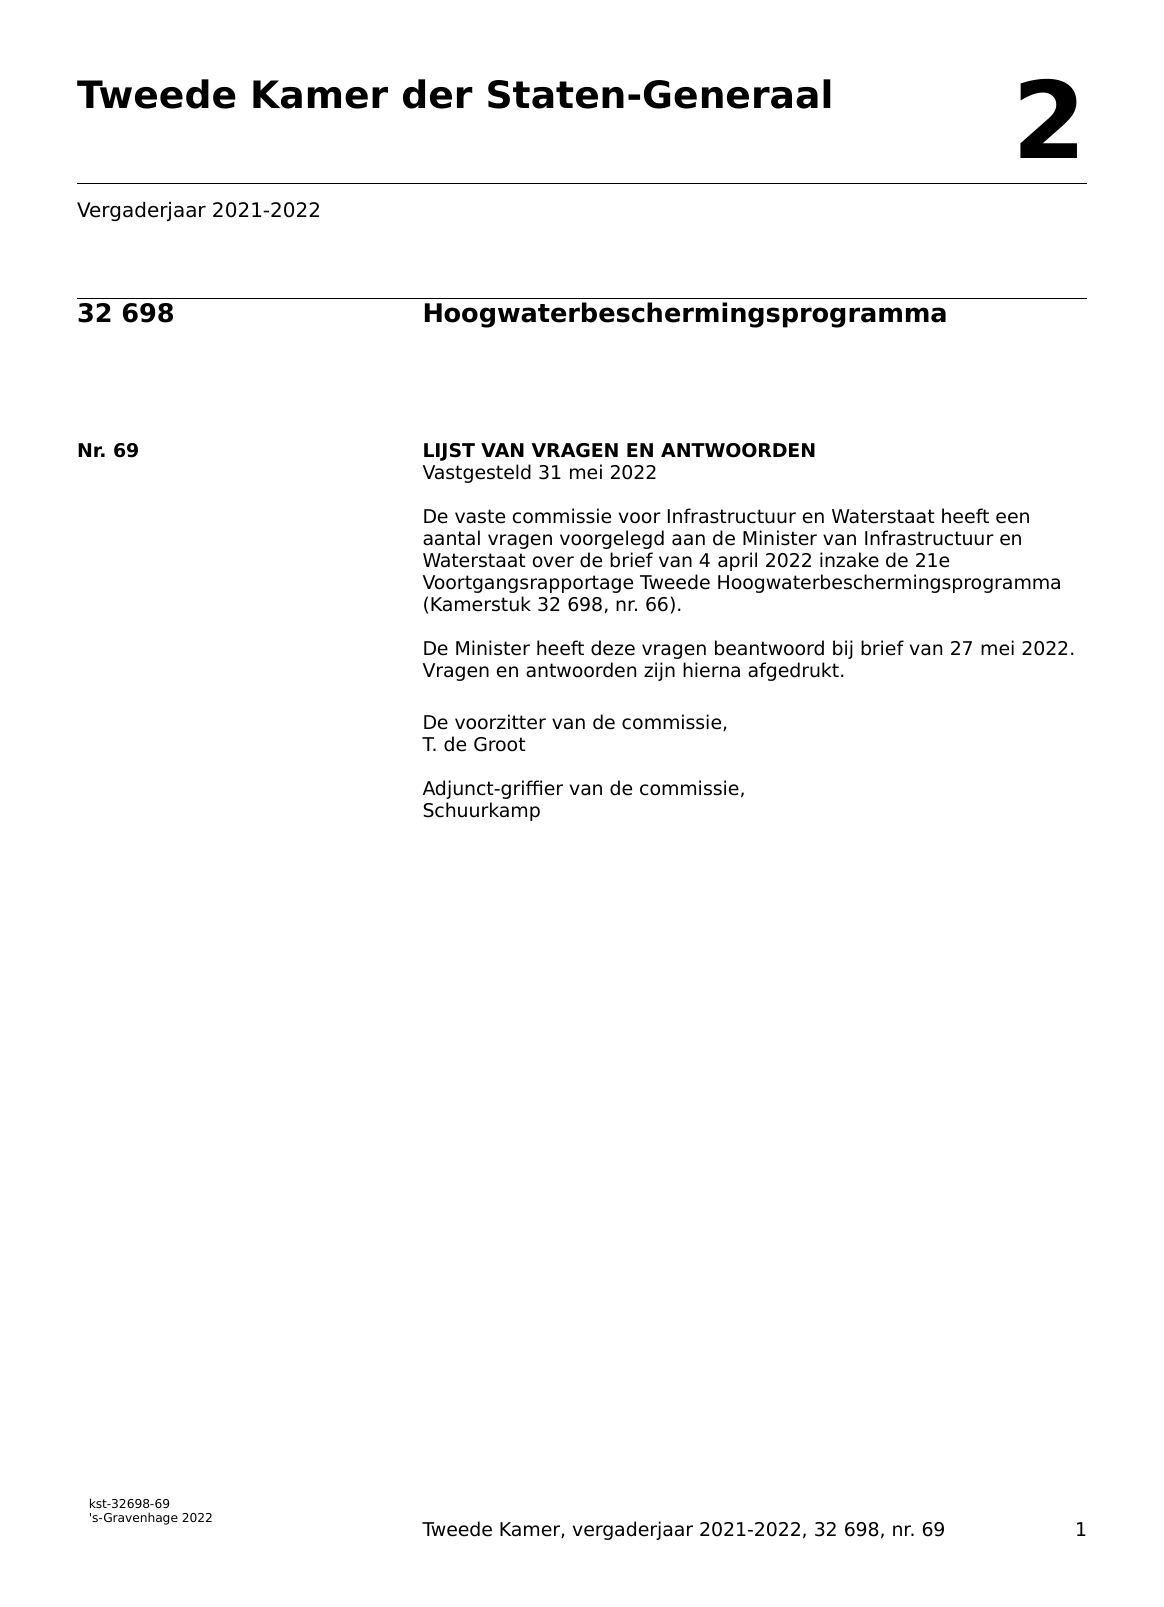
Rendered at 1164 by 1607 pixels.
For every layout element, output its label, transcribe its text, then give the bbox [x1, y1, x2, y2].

text De Minister heeft deze vragen beantwoord bij brief van 27 mei 2022. Vragen en antwoorden zijn hierna afgedrukt. [422, 638, 1087, 682]
text Vastgesteld 31 mei 2022 [422, 462, 1087, 484]
table_header Tweede Kamer der Staten-Generaal [77, 59, 886, 183]
table_cell Vergaderjaar 2021-2022 [77, 184, 1087, 298]
text 's-Gravenhage 2022 [88, 1511, 323, 1525]
text De vaste commissie voor Infrastructuur en Waterstaat heeft een aantal vragen voorgelegd aan de Minister van Infrastructuur en Waterstaat over de brief van 4 april 2022 inzake de 21e Voortgangsrapportage Tweede Hoogwaterbeschermingsprogramma (Kamerstuk 32 698, nr. 66). [422, 506, 1087, 616]
table_header 2 [886, 59, 1087, 183]
text De voorzitter van de commissie, T. de Groot [422, 712, 1087, 756]
text Adjunct-griffier van de commissie, Schuurkamp [422, 778, 1087, 822]
text kst-32698-69 [88, 1497, 323, 1511]
subtitle 32 698 Hoogwaterbeschermingsprogramma [77, 299, 1087, 329]
subtitle Nr. 69 LIJST VAN VRAGEN EN ANTWOORDEN [77, 440, 1087, 462]
